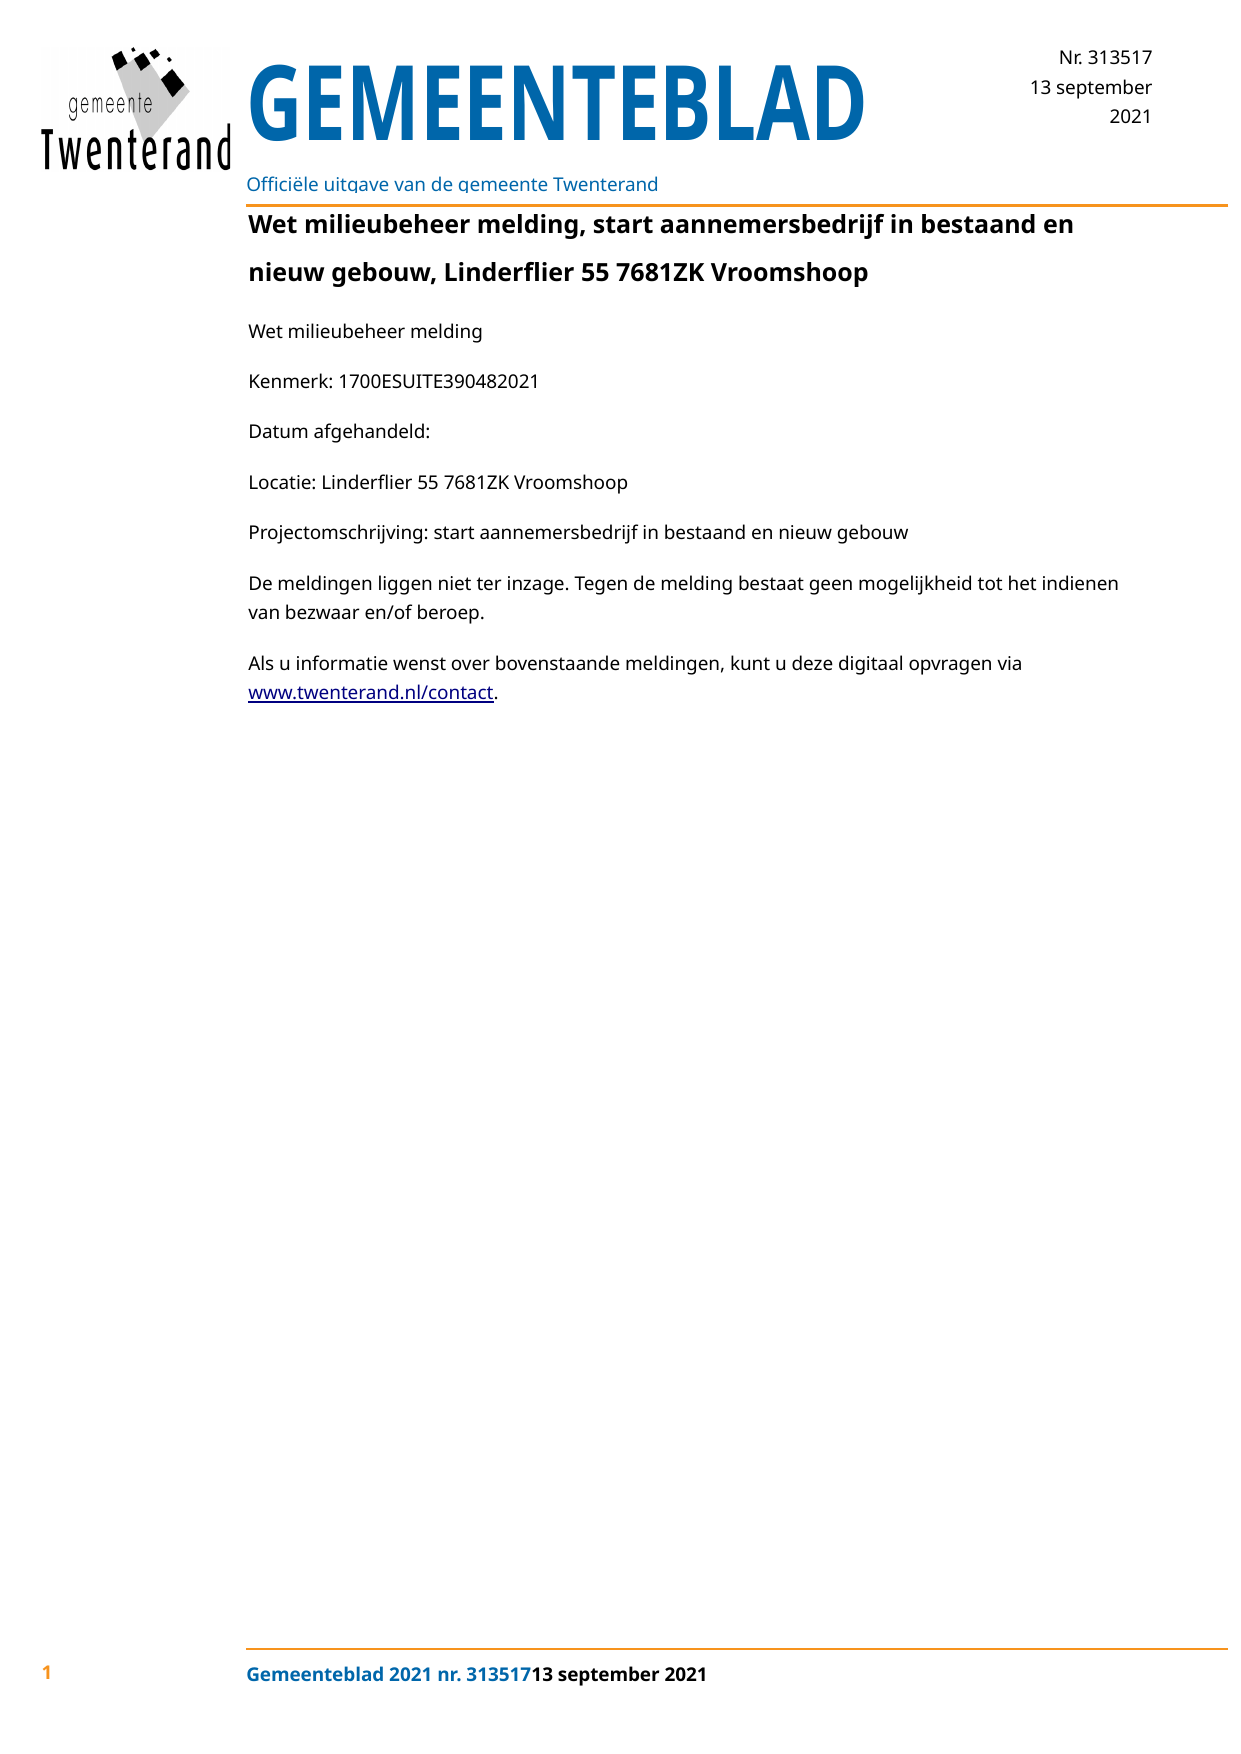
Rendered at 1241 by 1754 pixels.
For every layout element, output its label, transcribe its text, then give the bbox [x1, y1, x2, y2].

text Wet milieubeheer melding, start aannemersbedrijf in bestaand en nieuw gebouw, Linderflier 55 7681ZK Vroomshoop [248, 207, 1152, 288]
text Projectomschrijving: start aannemersbedrijf in bestaand en nieuw gebouw [248, 519, 1152, 545]
text Kenmerk: 1700ESUITE390482021 [248, 368, 1152, 394]
text Datum afgehandeld: [248, 419, 1152, 444]
picture [41, 47, 231, 172]
text De meldingen liggen niet ter inzage. Tegen de melding bestaat geen mogelijkheid tot het indienen van bezwaar en/of beroep. [248, 570, 1152, 625]
text Wet milieubeheer melding [248, 318, 1152, 344]
text Locatie: Linderflier 55 7681ZK Vroomshoop [248, 469, 1152, 495]
text Als u informatie wenst over bovenstaande meldingen, kunt u deze digitaal opvragen via www.twenterand.nl/contact. [248, 650, 1152, 705]
